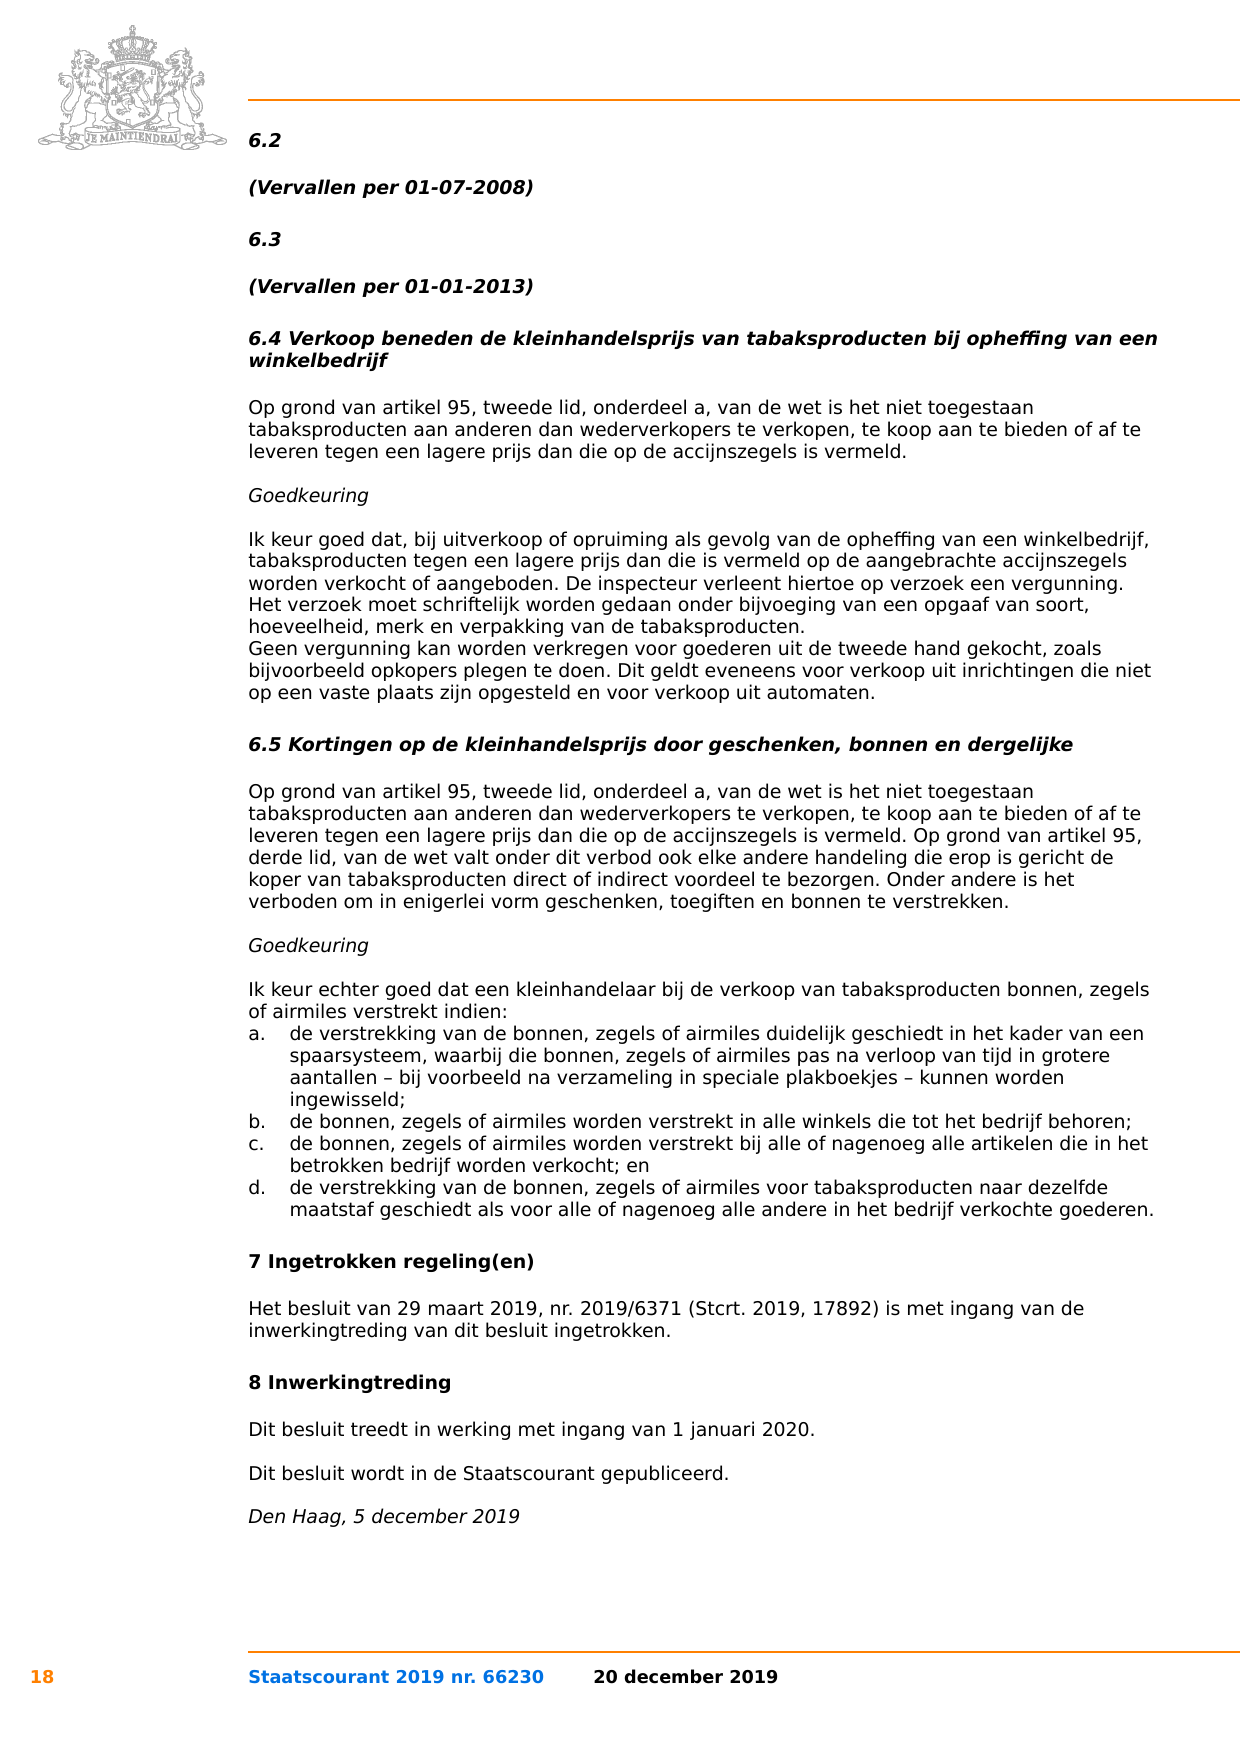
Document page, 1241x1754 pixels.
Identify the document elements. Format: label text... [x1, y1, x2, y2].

text Ik keur goed dat, bij uitverkoop of opruiming als gevolg van de opheffing van een winkelbedrijf, tabaksproducten tegen een lagere prijs dan die is vermeld op de aangebrachte accijnszegels worden verkocht of aangeboden. De inspecteur verleent hiertoe op verzoek een vergunning. Het verzoek moet schriftelijk worden gedaan onder bijvoeging van een opgaaf van soort, hoeveelheid, merk en verpakking van de tabaksproducten. [248, 528, 1163, 638]
text Dit besluit treedt in werking met ingang van 1 januari 2020. [248, 1418, 1163, 1441]
text d. de verstrekking van de bonnen, zegels of airmiles voor tabaksproducten naar dezelfde maatstaf geschiedt als voor alle of nagenoeg alle andere in het bedrijf verkochte goederen. [248, 1177, 1163, 1221]
subtitle 8 Inwerkingtreding [248, 1372, 1163, 1393]
subtitle 6.2 [248, 130, 1163, 152]
text c. de bonnen, zegels of airmiles worden verstrekt bij alle of nagenoeg alle artikelen die in het betrokken bedrijf worden verkocht; en [248, 1133, 1163, 1177]
subtitle 6.5 Kortingen op de kleinhandelsprijs door geschenken, bonnen en dergelijke [248, 734, 1163, 756]
subtitle Goedkeuring [248, 935, 1163, 957]
text Op grond van artikel 95, tweede lid, onderdeel a, van de wet is het niet toegestaan tabaksproducten aan anderen dan wederverkopers te verkopen, te koop aan te bieden of af te leveren tegen een lagere prijs dan die op de accijnszegels is vermeld. Op grond van artikel 95, derde lid, van de wet valt onder dit verbod ook elke andere handeling die erop is gericht de koper van tabaksproducten direct of indirect voordeel te bezorgen. Onder andere is het verboden om in enigerlei vorm geschenken, toegiften en bonnen te verstrekken. [248, 781, 1163, 913]
text Het besluit van 29 maart 2019, nr. 2019/6371 (Stcrt. 2019, 17892) is met ingang van de inwerkingtreding van dit besluit ingetrokken. [248, 1298, 1163, 1342]
text Op grond van artikel 95, tweede lid, onderdeel a, van de wet is het niet toegestaan tabaksproducten aan anderen dan wederverkopers te verkopen, te koop aan te bieden of af te leveren tegen een lagere prijs dan die op de accijnszegels is vermeld. [248, 397, 1163, 463]
picture [38, 25, 227, 150]
text b. de bonnen, zegels of airmiles worden verstrekt in alle winkels die tot het bedrijf behoren; [248, 1111, 1163, 1133]
text (Vervallen per 01-01-2013) [248, 276, 1163, 298]
text Ik keur echter goed dat een kleinhandelaar bij de verkoop van tabaksproducten bonnen, zegels of airmiles verstrekt indien: [248, 979, 1163, 1023]
subtitle 6.4 Verkoop beneden de kleinhandelsprijs van tabaksproducten bij opheffing van een winkelbedrijf [248, 328, 1163, 372]
subtitle 6.3 [248, 229, 1163, 251]
text a. de verstrekking van de bonnen, zegels of airmiles duidelijk geschiedt in het kader van een spaarsysteem, waarbij die bonnen, zegels of airmiles pas na verloop van tijd in grotere aantallen – bij voorbeeld na verzameling in speciale plakboekjes – kunnen worden ingewisseld; [248, 1023, 1163, 1111]
text Geen vergunning kan worden verkregen voor goederen uit de tweede hand gekocht, zoals bijvoorbeeld opkopers plegen te doen. Dit geldt eveneens voor verkoop uit inrichtingen die niet op een vaste plaats zijn opgesteld en voor verkoop uit automaten. [248, 638, 1163, 704]
subtitle 7 Ingetrokken regeling(en) [248, 1251, 1163, 1273]
subtitle Goedkeuring [248, 484, 1163, 507]
text (Vervallen per 01-07-2008) [248, 177, 1163, 199]
text Dit besluit wordt in de Staatscourant gepubliceerd. [248, 1462, 1163, 1484]
text Den Haag, 5 december 2019 [248, 1506, 1163, 1528]
